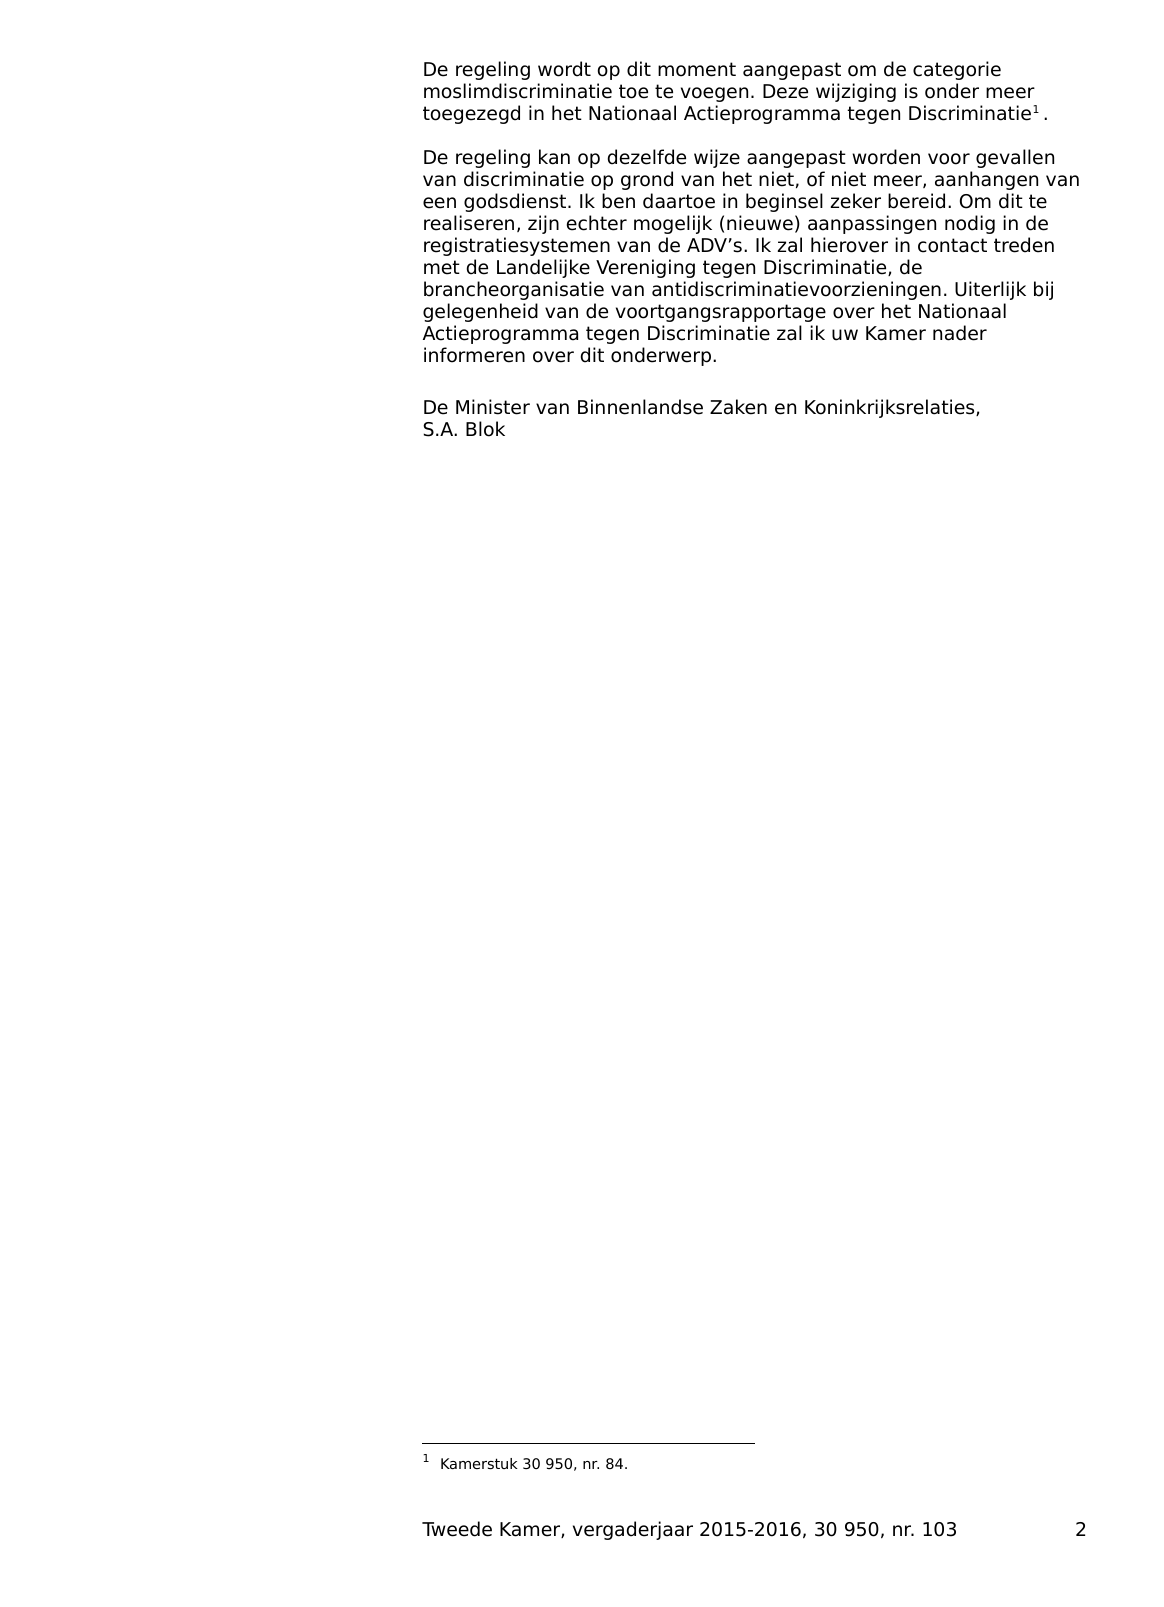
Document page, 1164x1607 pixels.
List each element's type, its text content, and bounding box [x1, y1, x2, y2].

text De Minister van Binnenlandse Zaken en Koninkrijksrelaties, S.A. Blok [422, 397, 1087, 441]
text De regeling wordt op dit moment aangepast om de categorie moslimdiscriminatie toe te voegen. Deze wijziging is onder meer toegezegd in het Nationaal Actieprogramma tegen Discriminatie. [422, 59, 1087, 125]
text Kamerstuk 30 950, nr. 84. [422, 1452, 1087, 1474]
text De regeling kan op dezelfde wijze aangepast worden voor gevallen van discriminatie op grond van het niet, of niet meer, aanhangen van een godsdienst. Ik ben daartoe in beginsel zeker bereid. Om dit te realiseren, zijn echter mogelijk (nieuwe) aanpassingen nodig in de registratiesystemen van de ADV’s. Ik zal hierover in contact treden met de Landelijke Vereniging tegen Discriminatie, de brancheorganisatie van antidiscriminatievoorzieningen. Uiterlijk bij gelegenheid van de voortgangsrapportage over het Nationaal Actieprogramma tegen Discriminatie zal ik uw Kamer nader informeren over dit onderwerp. [422, 147, 1087, 367]
